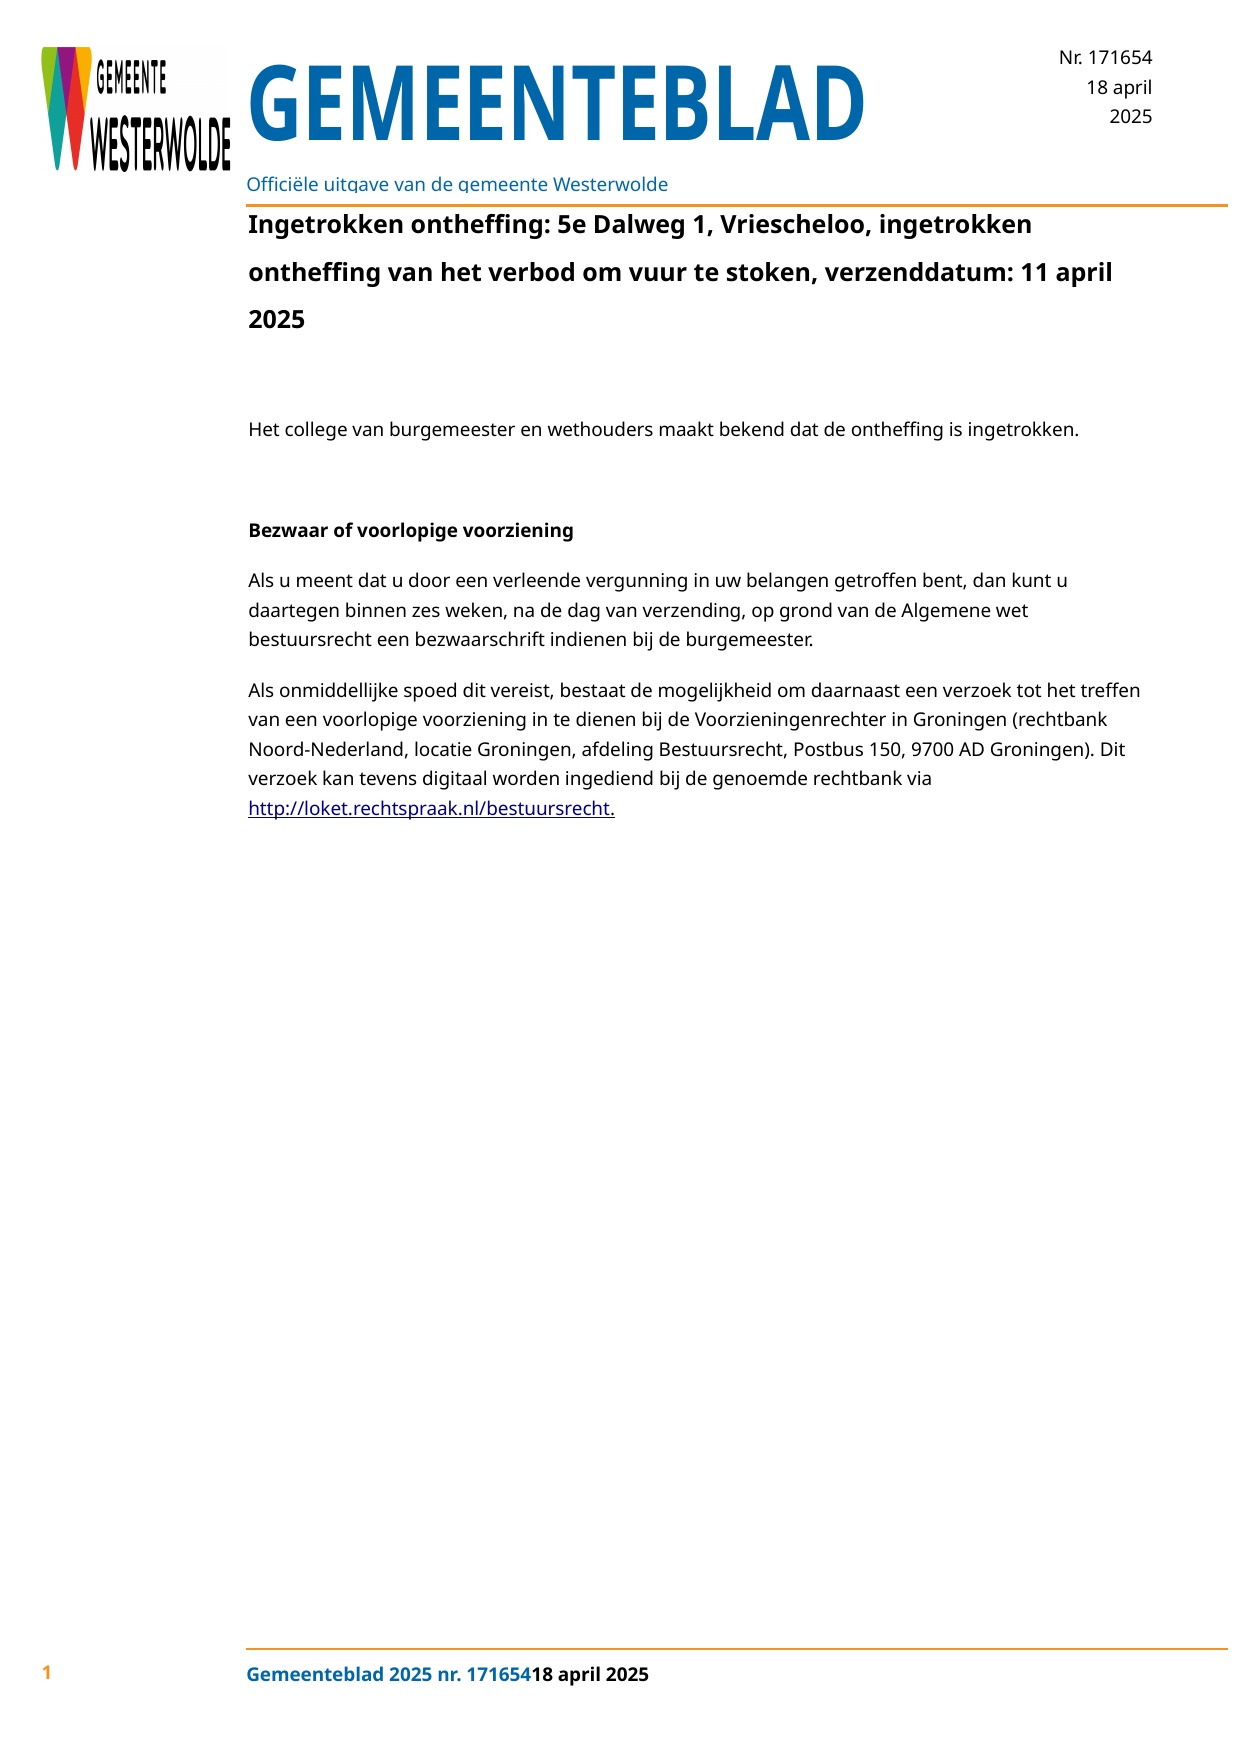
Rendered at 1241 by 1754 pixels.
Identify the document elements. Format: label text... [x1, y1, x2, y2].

text Bezwaar of voorlopige voorziening [248, 517, 1152, 542]
text Ingetrokken ontheffing: 5e Dalweg 1, Vriescheloo, ingetrokken ontheffing van het verbod om vuur te stoken, verzenddatum: 11 april 2025 [248, 207, 1152, 336]
text Als u meent dat u door een verleende vergunning in uw belangen getroffen bent, dan kunt u daartegen binnen zes weken, na de dag van verzending, op grond van de Algemene wet bestuursrecht een bezwaarschrift indienen bij de burgemeester. [248, 567, 1152, 652]
picture [41, 47, 231, 172]
text Het college van burgemeester en wethouders maakt bekend dat de ontheffing is ingetrokken. [248, 416, 1152, 442]
text Als onmiddellijke spoed dit vereist, bestaat de mogelijkheid om daarnaast een verzoek tot het treffen van een voorlopige voorziening in te dienen bij de Voorzieningenrechter in Groningen (rechtbank Noord-Nederland, locatie Groningen, afdeling Bestuursrecht, Postbus 150, 9700 AD Groningen). Dit verzoek kan tevens digitaal worden ingediend bij de genoemde rechtbank via http://loket.rechtspraak.nl/bestuursrecht. [248, 677, 1152, 821]
